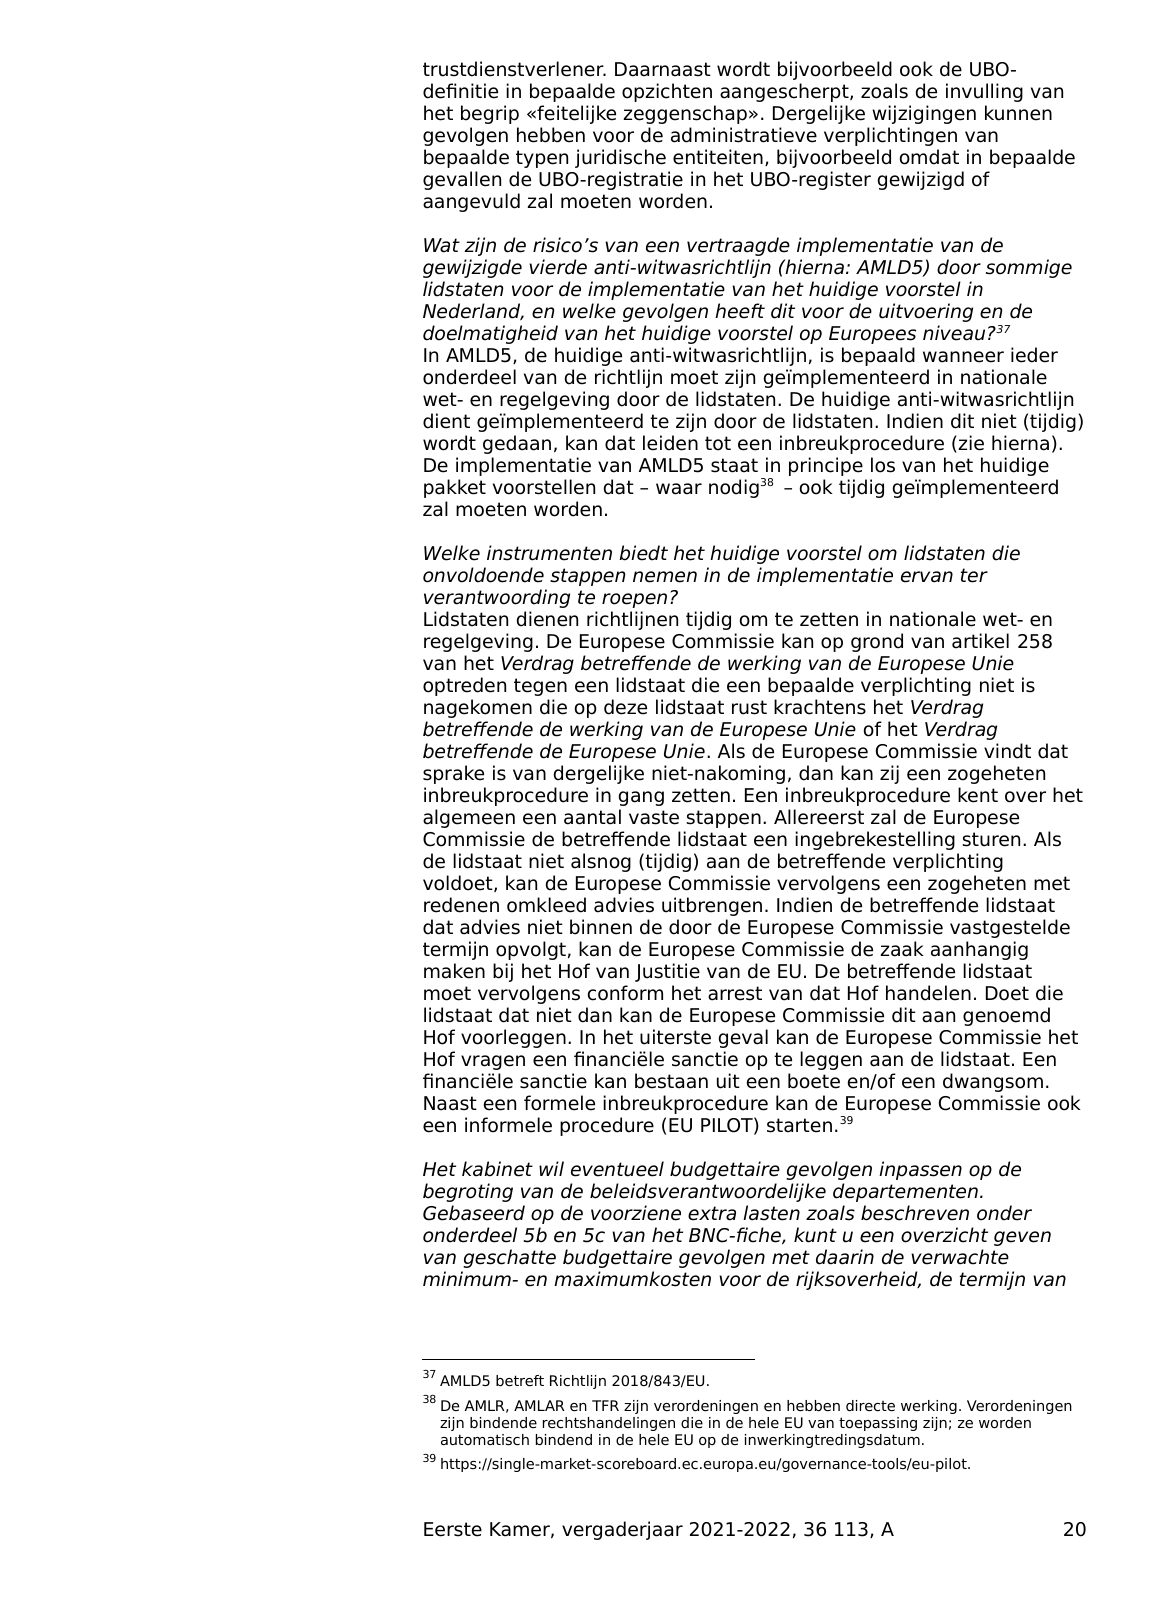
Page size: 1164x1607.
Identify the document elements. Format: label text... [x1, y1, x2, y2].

text AMLD5 betreft Richtlijn 2018/843/EU. [422, 1368, 1087, 1391]
text Welke instrumenten biedt het huidige voorstel om lidstaten die onvoldoende stappen nemen in de implementatie ervan ter verantwoording te roepen? [422, 543, 1087, 609]
text trustdienstverlener. Daarnaast wordt bijvoorbeeld ook de UBO-definitie in bepaalde opzichten aangescherpt, zoals de invulling van het begrip «feitelijke zeggenschap». Dergelijke wijzigingen kunnen gevolgen hebben voor de administratieve verplichtingen van bepaalde typen juridische entiteiten, bijvoorbeeld omdat in bepaalde gevallen de UBO-registratie in het UBO-register gewijzigd of aangevuld zal moeten worden. [422, 59, 1087, 213]
text In AMLD5, de huidige anti-witwasrichtlijn, is bepaald wanneer ieder onderdeel van de richtlijn moet zijn geïmplementeerd in nationale wet- en regelgeving door de lidstaten. De huidige anti-witwasrichtlijn dient geïmplementeerd te zijn door de lidstaten. Indien dit niet (tijdig) wordt gedaan, kan dat leiden tot een inbreukprocedure (zie hierna). De implementatie van AMLD5 staat in principe los van het huidige pakket voorstellen dat – waar nodig – ook tijdig geïmplementeerd zal moeten worden. [422, 345, 1087, 521]
text https://single-market-scoreboard.ec.europa.eu/governance-tools/eu-pilot. [422, 1452, 1087, 1474]
text Lidstaten dienen richtlijnen tijdig om te zetten in nationale wet- en regelgeving. De Europese Commissie kan op grond van artikel 258 van het Verdrag betreffende de werking van de Europese Unie optreden tegen een lidstaat die een bepaalde verplichting niet is nagekomen die op deze lidstaat rust krachtens het Verdrag betreffende de werking van de Europese Unie of het Verdrag betreffende de Europese Unie. Als de Europese Commissie vindt dat sprake is van dergelijke niet-nakoming, dan kan zij een zogeheten inbreukprocedure in gang zetten. Een inbreukprocedure kent over het algemeen een aantal vaste stappen. Allereerst zal de Europese Commissie de betreffende lidstaat een ingebrekestelling sturen. Als de lidstaat niet alsnog (tijdig) aan de betreffende verplichting voldoet, kan de Europese Commissie vervolgens een zogeheten met redenen omkleed advies uitbrengen. Indien de betreffende lidstaat dat advies niet binnen de door de Europese Commissie vastgestelde termijn opvolgt, kan de Europese Commissie de zaak aanhangig maken bij het Hof van Justitie van de EU. De betreffende lidstaat moet vervolgens conform het arrest van dat Hof handelen. Doet die lidstaat dat niet dan kan de Europese Commissie dit aan genoemd Hof voorleggen. In het uiterste geval kan de Europese Commissie het Hof vragen een financiële sanctie op te leggen aan de lidstaat. Een financiële sanctie kan bestaan uit een boete en/of een dwangsom. Naast een formele inbreukprocedure kan de Europese Commissie ook een informele procedure (EU PILOT) starten. [422, 609, 1087, 1136]
text Wat zijn de risico’s van een vertraagde implementatie van de gewijzigde vierde anti-witwasrichtlijn (hierna: AMLD5) door sommige lidstaten voor de implementatie van het huidige voorstel in Nederland, en welke gevolgen heeft dit voor de uitvoering en de doelmatigheid van het huidige voorstel op Europees niveau? [422, 235, 1087, 345]
text De AMLR, AMLAR en TFR zijn verordeningen en hebben directe werking. Verordeningen zijn bindende rechtshandelingen die in de hele EU van toepassing zijn; ze worden automatisch bindend in de hele EU op de inwerkingtredingsdatum. [422, 1393, 1087, 1449]
text Het kabinet wil eventueel budgettaire gevolgen inpassen op de begroting van de beleidsverantwoordelijke departementen. Gebaseerd op de voorziene extra lasten zoals beschreven onder onderdeel 5b en 5c van het BNC-fiche, kunt u een overzicht geven van geschatte budgettaire gevolgen met daarin de verwachte minimum- en maximumkosten voor de rijksoverheid, de termijn van [422, 1159, 1087, 1291]
